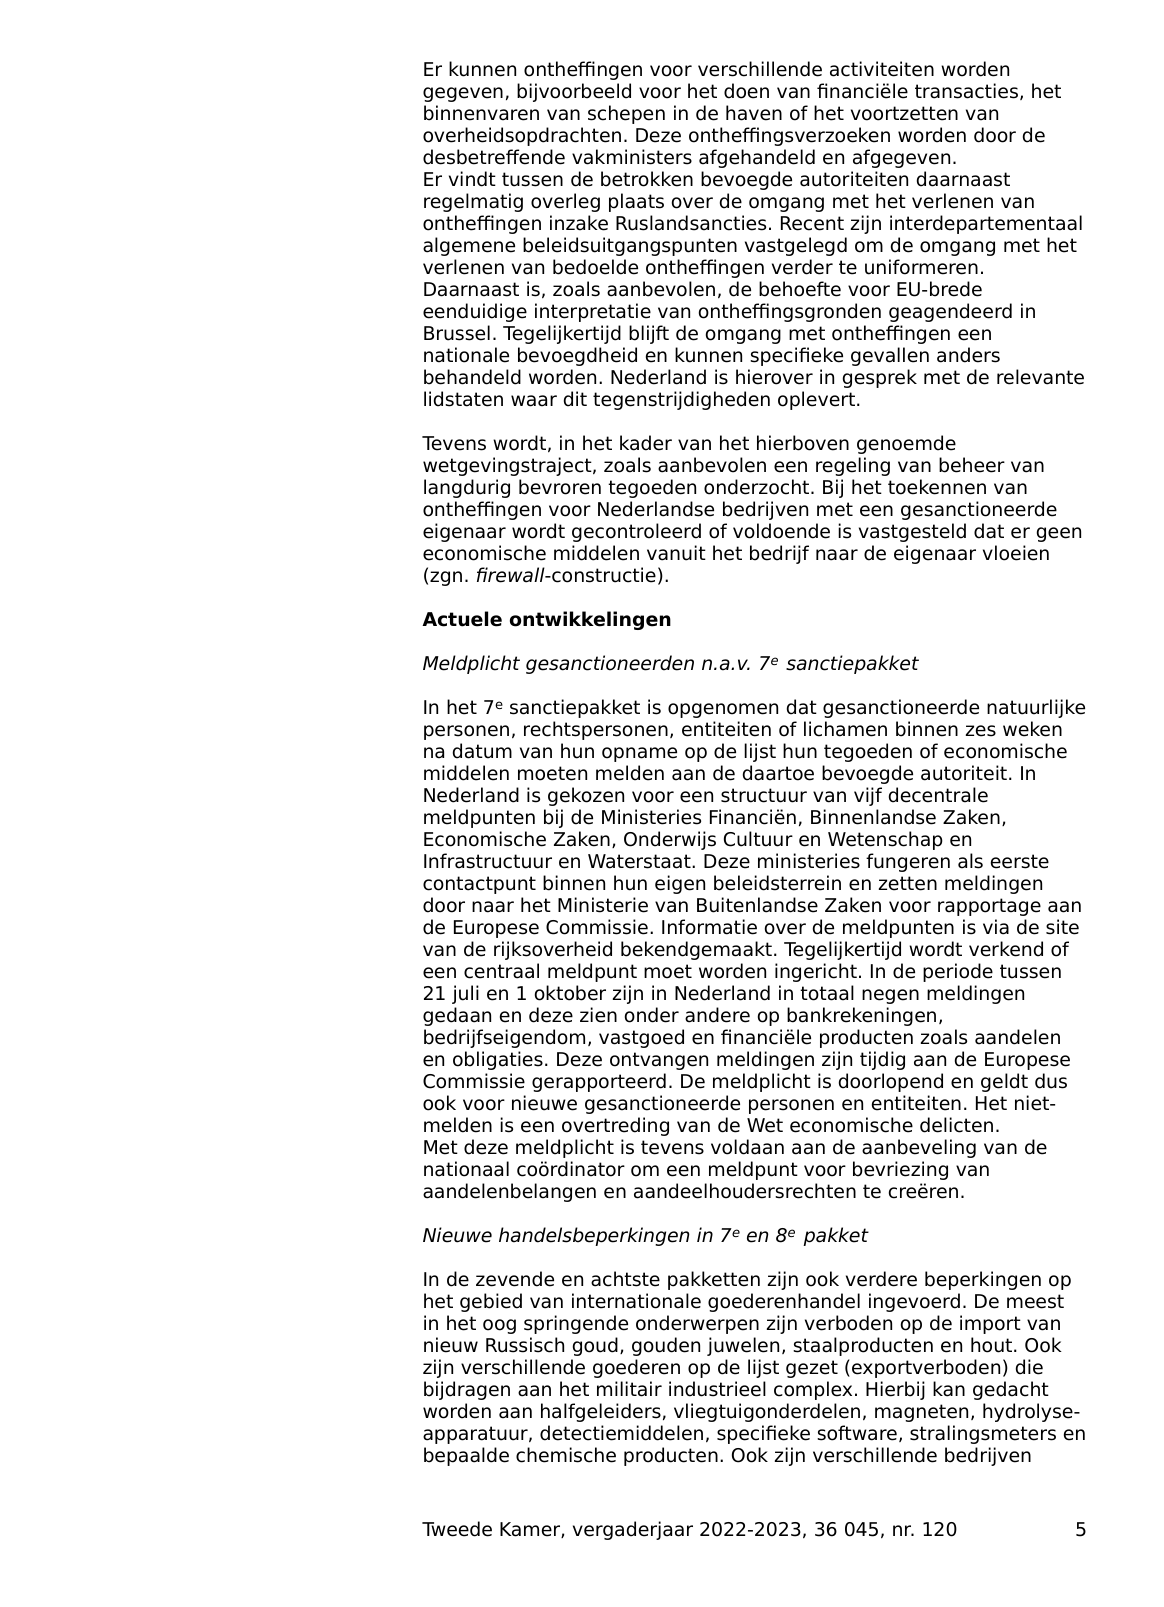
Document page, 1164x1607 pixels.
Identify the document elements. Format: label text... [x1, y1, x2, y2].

text In de zevende en achtste pakketten zijn ook verdere beperkingen op het gebied van internationale goederenhandel ingevoerd. De meest in het oog springende onderwerpen zijn verboden op de import van nieuw Russisch goud, gouden juwelen, staalproducten en hout. Ook zijn verschillende goederen op de lijst gezet (exportverboden) die bijdragen aan het militair industrieel complex. Hierbij kan gedacht worden aan halfgeleiders, vliegtuigonderdelen, magneten, hydrolyse-apparatuur, detectiemiddelen, specifieke software, stralingsmeters en bepaalde chemische producten. Ook zijn verschillende bedrijven [422, 1269, 1087, 1467]
subtitle Nieuwe handelsbeperkingen in 7e en 8e pakket [422, 1225, 1087, 1247]
text Er vindt tussen de betrokken bevoegde autoriteiten daarnaast regelmatig overleg plaats over de omgang met het verlenen van ontheffingen inzake Ruslandsancties. Recent zijn interdepartementaal algemene beleidsuitgangspunten vastgelegd om de omgang met het verlenen van bedoelde ontheffingen verder te uniformeren. Daarnaast is, zoals aanbevolen, de behoefte voor EU-brede eenduidige interpretatie van ontheffingsgronden geagendeerd in Brussel. Tegelijkertijd blijft de omgang met ontheffingen een nationale bevoegdheid en kunnen specifieke gevallen anders behandeld worden. Nederland is hierover in gesprek met de relevante lidstaten waar dit tegenstrijdigheden oplevert. [422, 169, 1087, 411]
text Tevens wordt, in het kader van het hierboven genoemde wetgevingstraject, zoals aanbevolen een regeling van beheer van langdurig bevroren tegoeden onderzocht. Bij het toekennen van ontheffingen voor Nederlandse bedrijven met een gesanctioneerde eigenaar wordt gecontroleerd of voldoende is vastgesteld dat er geen economische middelen vanuit het bedrijf naar de eigenaar vloeien (zgn. firewall-constructie). [422, 433, 1087, 587]
text In het 7e sanctiepakket is opgenomen dat gesanctioneerde natuurlijke personen, rechtspersonen, entiteiten of lichamen binnen zes weken na datum van hun opname op de lijst hun tegoeden of economische middelen moeten melden aan de daartoe bevoegde autoriteit. In Nederland is gekozen voor een structuur van vijf decentrale meldpunten bij de Ministeries Financiën, Binnenlandse Zaken, Economische Zaken, Onderwijs Cultuur en Wetenschap en Infrastructuur en Waterstaat. Deze ministeries fungeren als eerste contactpunt binnen hun eigen beleidsterrein en zetten meldingen door naar het Ministerie van Buitenlandse Zaken voor rapportage aan de Europese Commissie. Informatie over de meldpunten is via de site van de rijksoverheid bekendgemaakt. Tegelijkertijd wordt verkend of een centraal meldpunt moet worden ingericht. In de periode tussen 21 juli en 1 oktober zijn in Nederland in totaal negen meldingen gedaan en deze zien onder andere op bankrekeningen, bedrijfseigendom, vastgoed en financiële producten zoals aandelen en obligaties. Deze ontvangen meldingen zijn tijdig aan de Europese Commissie gerapporteerd. De meldplicht is doorlopend en geldt dus ook voor nieuwe gesanctioneerde personen en entiteiten. Het niet-melden is een overtreding van de Wet economische delicten. [422, 697, 1087, 1137]
subtitle Meldplicht gesanctioneerden n.a.v. 7e sanctiepakket [422, 653, 1087, 675]
text Met deze meldplicht is tevens voldaan aan de aanbeveling van de nationaal coördinator om een meldpunt voor bevriezing van aandelenbelangen en aandeelhoudersrechten te creëren. [422, 1137, 1087, 1203]
text Er kunnen ontheffingen voor verschillende activiteiten worden gegeven, bijvoorbeeld voor het doen van financiële transacties, het binnenvaren van schepen in de haven of het voortzetten van overheidsopdrachten. Deze ontheffingsverzoeken worden door de desbetreffende vakministers afgehandeld en afgegeven. [422, 59, 1087, 169]
subtitle Actuele ontwikkelingen [422, 609, 1087, 631]
